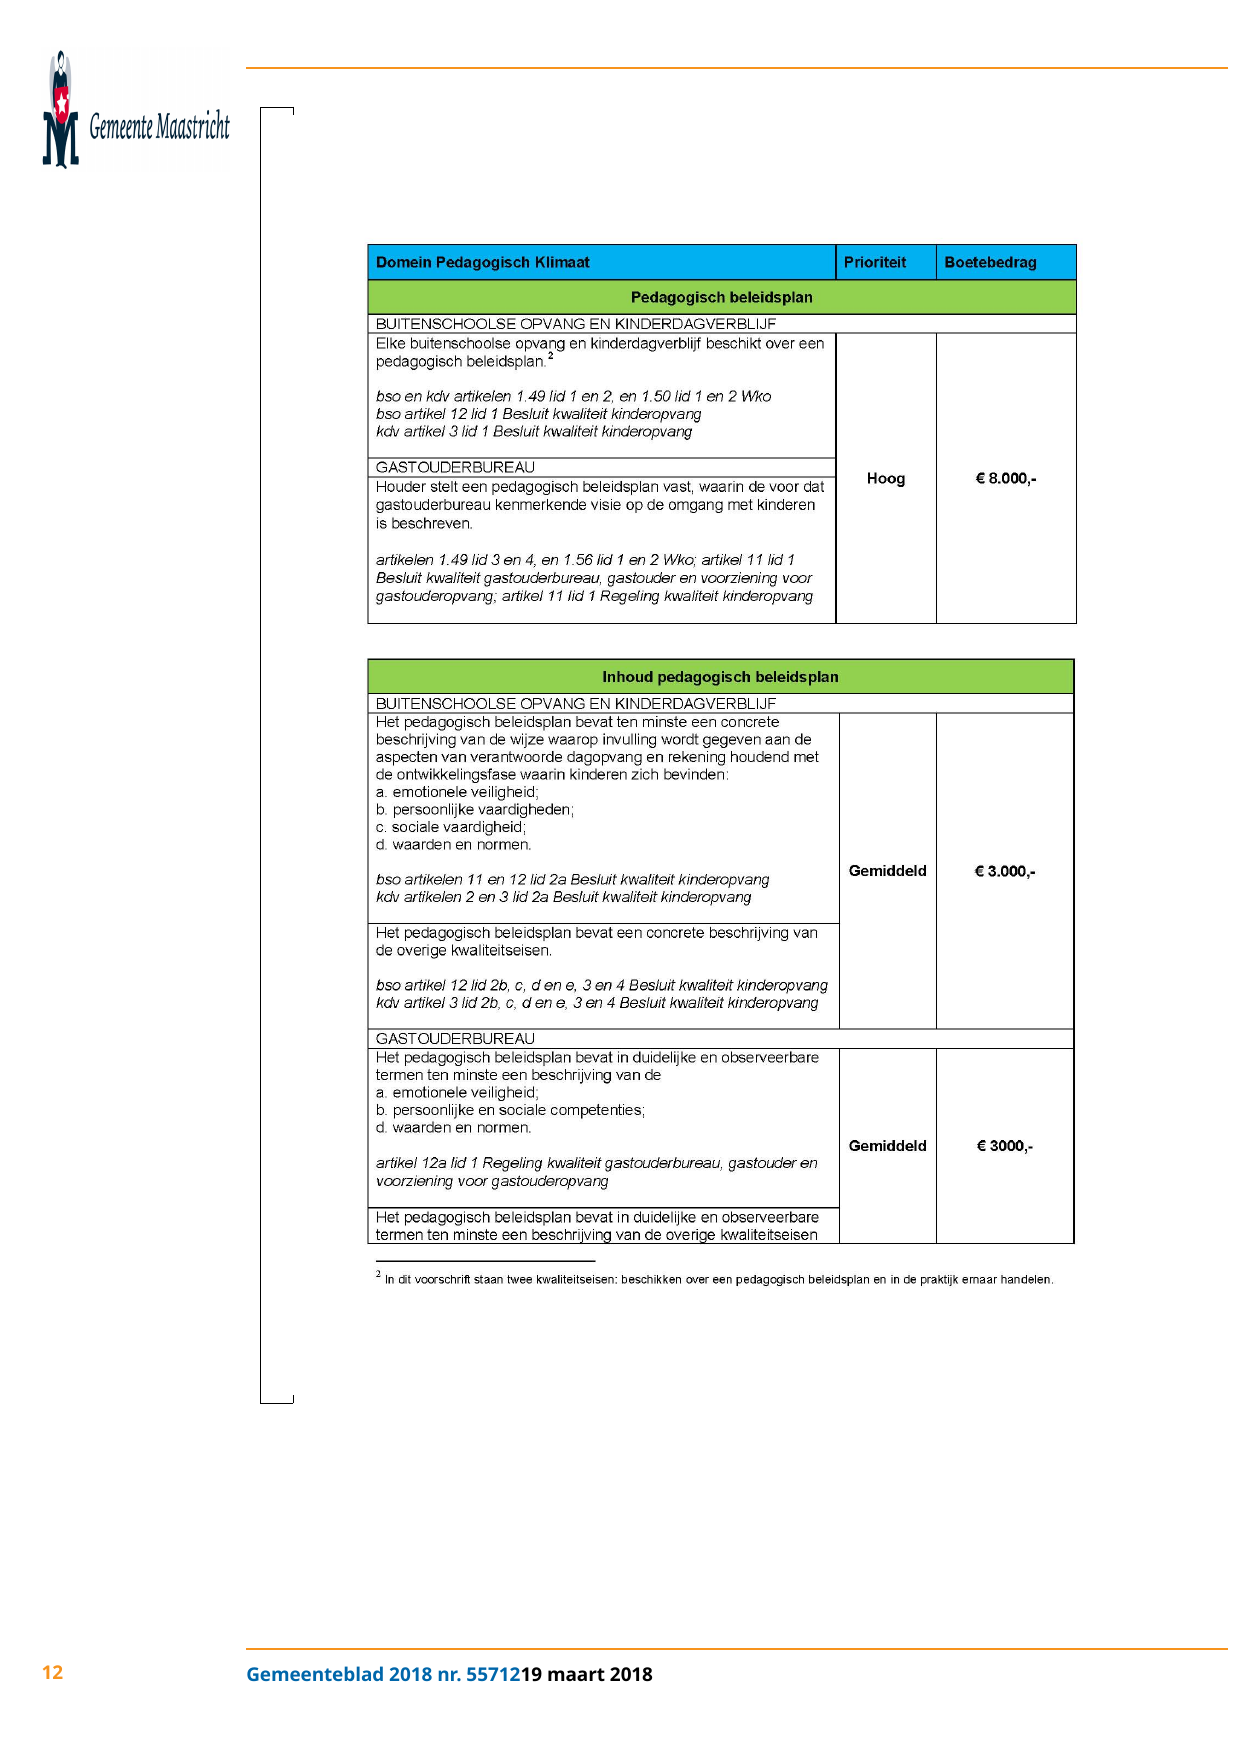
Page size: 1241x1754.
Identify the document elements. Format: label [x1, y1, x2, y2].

picture [268, 115, 1173, 1395]
picture [41, 47, 231, 172]
